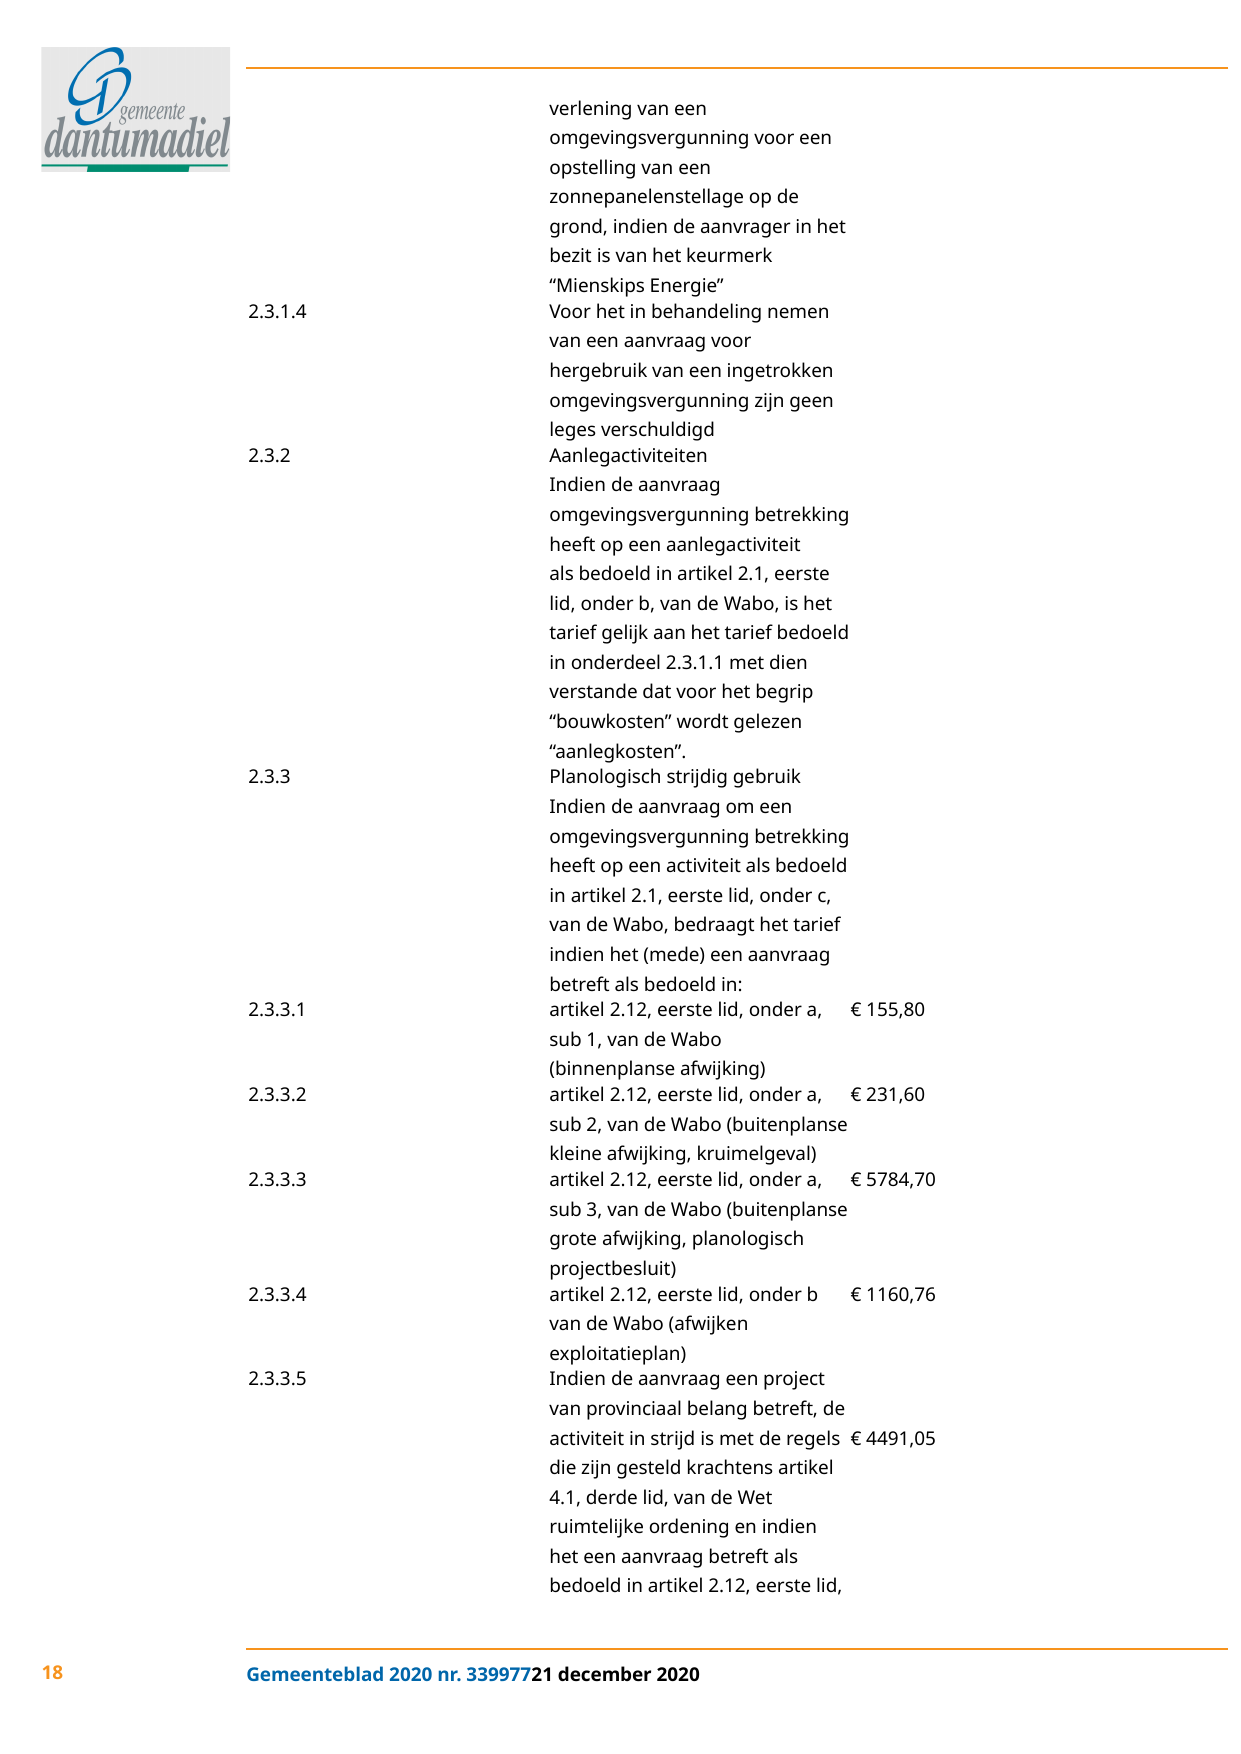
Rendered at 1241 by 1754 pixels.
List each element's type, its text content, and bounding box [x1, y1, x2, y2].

table_cell artikel 2.12, eerste lid, onder a, sub 3, van de Wabo (buitenplanse grote afwijking, planologisch projectbesluit) [549, 1166, 850, 1281]
table_cell € 155,80 [850, 996, 1152, 1081]
table_cell 2.3.3.2 [248, 1081, 549, 1166]
table_cell Planologisch strijdig gebruik Indien de aanvraag om een omgevingsvergunning betrekking heeft op een activiteit als bedoeld in artikel 2.1, eerste lid, onder c, van de Wabo, bedraagt het tarief indien het (mede) een aanvraag betreft als bedoeld in: [549, 764, 850, 996]
table_cell [248, 95, 549, 298]
table_cell artikel 2.12, eerste lid, onder a, sub 1, van de Wabo (binnenplanse afwijking) [549, 996, 850, 1081]
table_cell 2.3.3 [248, 764, 549, 996]
table_cell [850, 442, 1152, 764]
table_cell artikel 2.12, eerste lid, onder b van de Wabo (afwijken exploitatieplan) [549, 1281, 850, 1366]
table_cell Voor het in behandeling nemen van een aanvraag voor hergebruik van een ingetrokken omgevingsvergunning zijn geen leges verschuldigd [549, 298, 850, 442]
table_cell € 231,60 [850, 1081, 1152, 1166]
table_cell € 1160,76 [850, 1281, 1152, 1366]
table_cell Indien de aanvraag een project van provinciaal belang betreft, de activiteit in strijd is met de regels die zijn gesteld krachtens artikel 4.1, derde lid, van de Wet ruimtelijke ordening en indien het een aanvraag betreft als bedoeld in artikel 2.12, eerste lid, [549, 1366, 850, 1598]
table_cell [850, 764, 1152, 996]
table_cell Aanlegactiviteiten Indien de aanvraag omgevingsvergunning betrekking heeft op een aanlegactiviteit als bedoeld in artikel 2.1, eerste lid, onder b, van de Wabo, is het tarief gelijk aan het tarief bedoeld in onderdeel 2.3.1.1 met dien verstande dat voor het begrip “bouwkosten” wordt gelezen “aanlegkosten”. [549, 442, 850, 764]
table_cell € 5784,70 [850, 1166, 1152, 1281]
picture [41, 47, 231, 172]
table_cell 2.3.3.1 [248, 996, 549, 1081]
table_cell 2.3.3.3 [248, 1166, 549, 1281]
table_cell artikel 2.12, eerste lid, onder a, sub 2, van de Wabo (buitenplanse kleine afwijking, kruimelgeval) [549, 1081, 850, 1166]
table_cell 2.3.3.5 [248, 1366, 549, 1598]
table_cell 2.3.1.4 [248, 298, 549, 442]
table_cell [850, 95, 1152, 298]
table_cell 2.3.3.4 [248, 1281, 549, 1366]
table_cell [850, 298, 1152, 442]
table_cell 2.3.2 [248, 442, 549, 764]
table_cell € 4491,05 [850, 1366, 1152, 1598]
table_cell verlening van een omgevingsvergunning voor een opstelling van een zonnepanelenstellage op de grond, indien de aanvrager in het bezit is van het keurmerk “Mienskips Energie” [549, 95, 850, 298]
